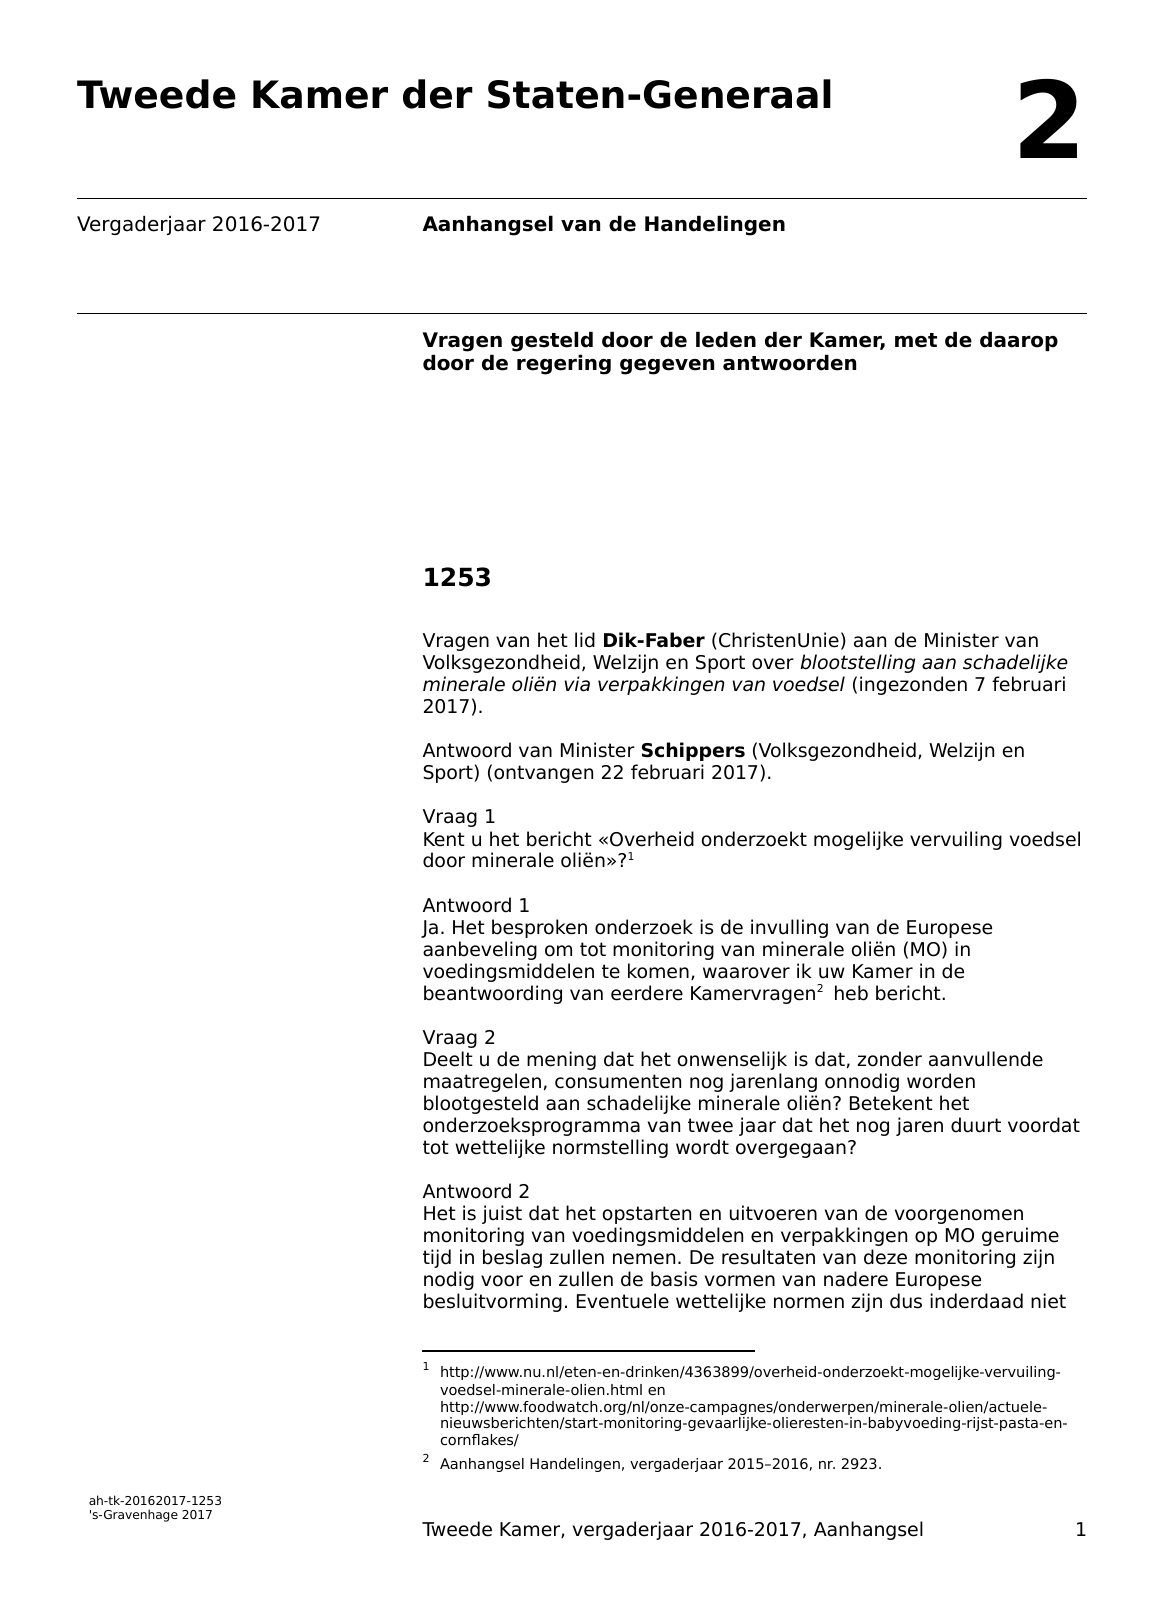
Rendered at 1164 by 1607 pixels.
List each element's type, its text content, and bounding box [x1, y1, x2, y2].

text Vraag 1 [422, 806, 1087, 828]
text ah-tk-20162017-1253 [88, 1494, 323, 1508]
text http://www.nu.nl/eten-en-drinken/4363899/overheid-onderzoekt-mogelijke-vervuiling-voedsel-minerale-olien.html en http://www.foodwatch.org/nl/onze-campagnes/onderwerpen/minerale-olien/actuele-nieuwsberichten/start-monitoring-gevaarlijke-olieresten-in-babyvoeding-rijst-pasta-en-cornflakes/ [422, 1360, 1087, 1449]
text Aanhangsel Handelingen, vergaderjaar 2015–2016, nr. 2923. [422, 1452, 1087, 1474]
text Kent u het bericht «Overheid onderzoekt mogelijke vervuiling voedsel door minerale oliën»? [422, 828, 1087, 872]
table_cell [77, 314, 422, 375]
table_cell Vragen gesteld door de leden der Kamer, met de daarop door de regering gegeven antwoorden [422, 314, 1087, 375]
text Ja. Het besproken onderzoek is de invulling van de Europese aanbeveling om tot monitoring van minerale oliën (MO) in voedingsmiddelen te komen, waarover ik uw Kamer in de beantwoording van eerdere Kamervragen heb bericht. [422, 917, 1087, 1004]
table_cell Vergaderjaar 2016-2017 [77, 199, 422, 313]
table_header 2 [886, 59, 1087, 198]
text Vraag 2 [422, 1027, 1087, 1049]
text 's-Gravenhage 2017 [88, 1508, 323, 1522]
table_header Tweede Kamer der Staten-Generaal [77, 59, 886, 198]
table_cell Aanhangsel van de Handelingen [422, 199, 1087, 313]
text Deelt u de mening dat het onwenselijk is dat, zonder aanvullende maatregelen, consumenten nog jarenlang onnodig worden blootgesteld aan schadelijke minerale oliën? Betekent het onderzoeksprogramma van twee jaar dat het nog jaren duurt voordat tot wettelijke normstelling wordt overgegaan? [422, 1049, 1087, 1158]
text Vragen van het lid Dik-Faber (ChristenUnie) aan de Minister van Volksgezondheid, Welzijn en Sport over blootstelling aan schadelijke minerale oliën via verpakkingen van voedsel (ingezonden 7 februari 2017). [422, 630, 1087, 718]
text Antwoord 1 [422, 894, 1087, 917]
text 1253 [422, 563, 1087, 592]
text Het is juist dat het opstarten en uitvoeren van de voorgenomen monitoring van voedingsmiddelen en verpakkingen op MO geruime tijd in beslag zullen nemen. De resultaten van deze monitoring zijn nodig voor en zullen de basis vormen van nadere Europese besluitvorming. Eventuele wettelijke normen zijn dus inderdaad niet [422, 1203, 1087, 1313]
text Antwoord van Minister Schippers (Volksgezondheid, Welzijn en Sport) (ontvangen 22 februari 2017). [422, 740, 1087, 784]
text Antwoord 2 [422, 1181, 1087, 1203]
